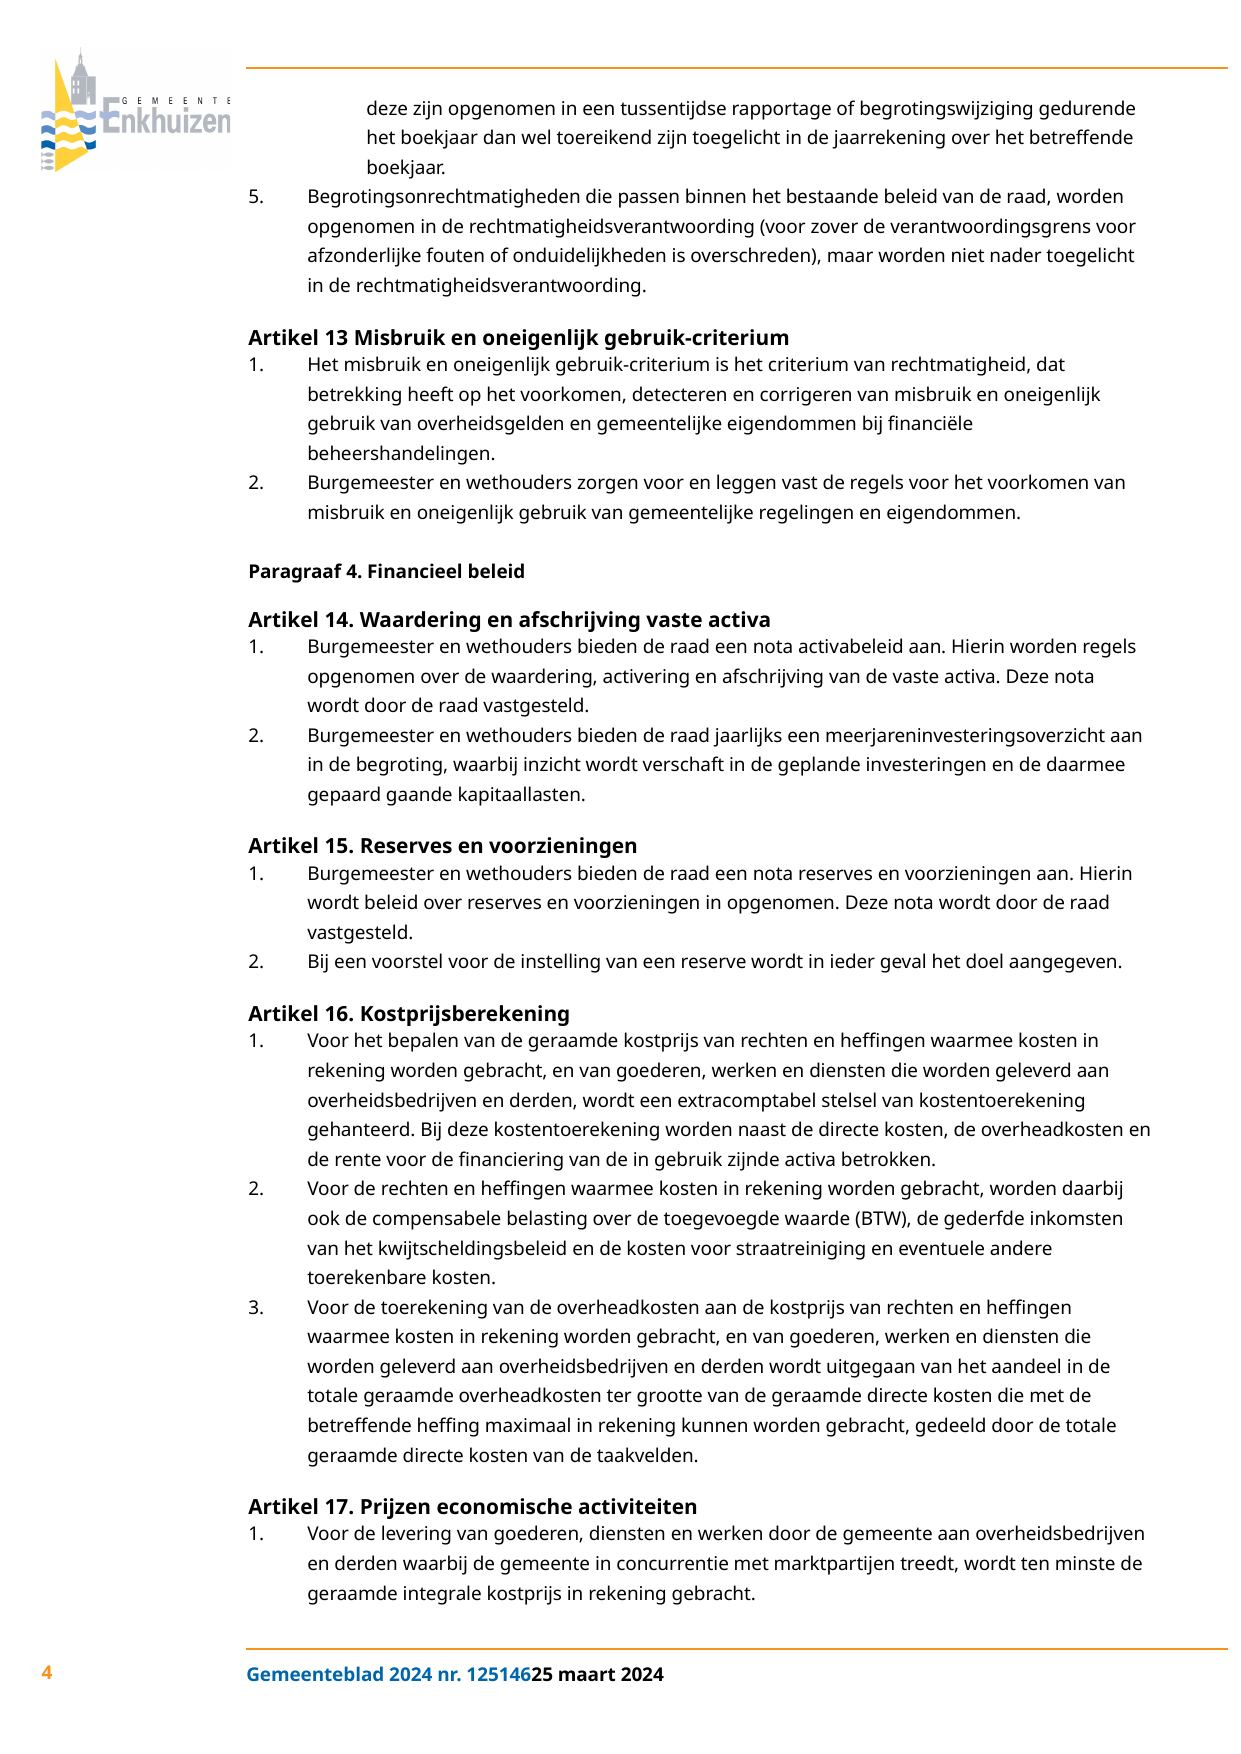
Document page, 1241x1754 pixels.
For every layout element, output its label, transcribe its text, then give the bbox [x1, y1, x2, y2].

text Artikel 17. Prijzen economische activiteiten [248, 1492, 1152, 1521]
list Bij een voorstel voor de instelling van een reserve wordt in ieder geval het doel aangegeven. [248, 949, 1152, 974]
text Artikel 15. Reserves en voorzieningen [248, 832, 1152, 860]
list Burgemeester en wethouders bieden de raad een nota reserves en voorzieningen aan. Hierin wordt beleid over reserves en voorzieningen in opgenomen. Deze nota wordt door de raad vastgesteld. [248, 860, 1152, 945]
list Het misbruik en oneigenlijk gebruik-criterium is het criterium van rechtmatigheid, dat betrekking heeft op het voorkomen, detecteren en corrigeren van misbruik en oneigenlijk gebruik van overheidsgelden en gemeentelijke eigendommen bij financiële beheershandelingen. [248, 351, 1152, 466]
list Begrotingsonrechtmatigheden die passen binnen het bestaande beleid van de raad, worden opgenomen in de rechtmatigheidsverantwoording (voor zover de verantwoordingsgrens voor afzonderlijke fouten of onduidelijkheden is overschreden), maar worden niet nader toegelicht in de rechtmatigheidsverantwoording. [248, 183, 1152, 298]
list Voor de toerekening van de overheadkosten aan de kostprijs van rechten en heffingen waarmee kosten in rekening worden gebracht, en van goederen, werken en diensten die worden geleverd aan overheidsbedrijven en derden wordt uitgegaan van het aandeel in de totale geraamde overheadkosten ter grootte van de geraamde directe kosten die met de betreffende heffing maximaal in rekening kunnen worden gebracht, gedeeld door de totale geraamde directe kosten van de taakvelden. [248, 1294, 1152, 1467]
text Artikel 13 Misbruik en oneigenlijk gebruik-criterium [248, 323, 1152, 351]
list Voor de levering van goederen, diensten en werken door de gemeente aan overheidsbedrijven en derden waarbij de gemeente in concurrentie met marktpartijen treedt, wordt ten minste de geraamde integrale kostprijs in rekening gebracht. [248, 1521, 1152, 1606]
list deze zijn opgenomen in een tussentijdse rapportage of begrotingswijziging gedurende het boekjaar dan wel toereikend zijn toegelicht in de jaarrekening over het betreffende boekjaar. [307, 95, 1152, 180]
picture [41, 47, 231, 172]
text Paragraaf 4. Financieel beleid [248, 558, 1152, 584]
list Burgemeester en wethouders zorgen voor en leggen vast de regels voor het voorkomen van misbruik en oneigenlijk gebruik van gemeentelijke regelingen en eigendommen. [248, 469, 1152, 525]
list Burgemeester en wethouders bieden de raad jaarlijks een meerjareninvesteringsoverzicht aan in de begroting, waarbij inzicht wordt verschaft in de geplande investeringen en de daarmee gepaard gaande kapitaallasten. [248, 722, 1152, 807]
list Voor het bepalen van de geraamde kostprijs van rechten en heffingen waarmee kosten in rekening worden gebracht, en van goederen, werken en diensten die worden geleverd aan overheidsbedrijven en derden, wordt een extracomptabel stelsel van kostentoerekening gehanteerd. Bij deze kostentoerekening worden naast de directe kosten, de overheadkosten en de rente voor de financiering van de in gebruik zijnde activa betrokken. [248, 1028, 1152, 1172]
text Artikel 16. Kostprijsberekening [248, 999, 1152, 1028]
list Burgemeester en wethouders bieden de raad een nota activabeleid aan. Hierin worden regels opgenomen over de waardering, activering en afschrijving van de vaste activa. Deze nota wordt door de raad vastgesteld. [248, 633, 1152, 718]
list Voor de rechten en heffingen waarmee kosten in rekening worden gebracht, worden daarbij ook de compensabele belasting over de toegevoegde waarde (BTW), de gederfde inkomsten van het kwijtscheldingsbeleid en de kosten voor straatreiniging en eventuele andere toerekenbare kosten. [248, 1176, 1152, 1290]
text Artikel 14. Waardering en afschrijving vaste activa [248, 605, 1152, 633]
